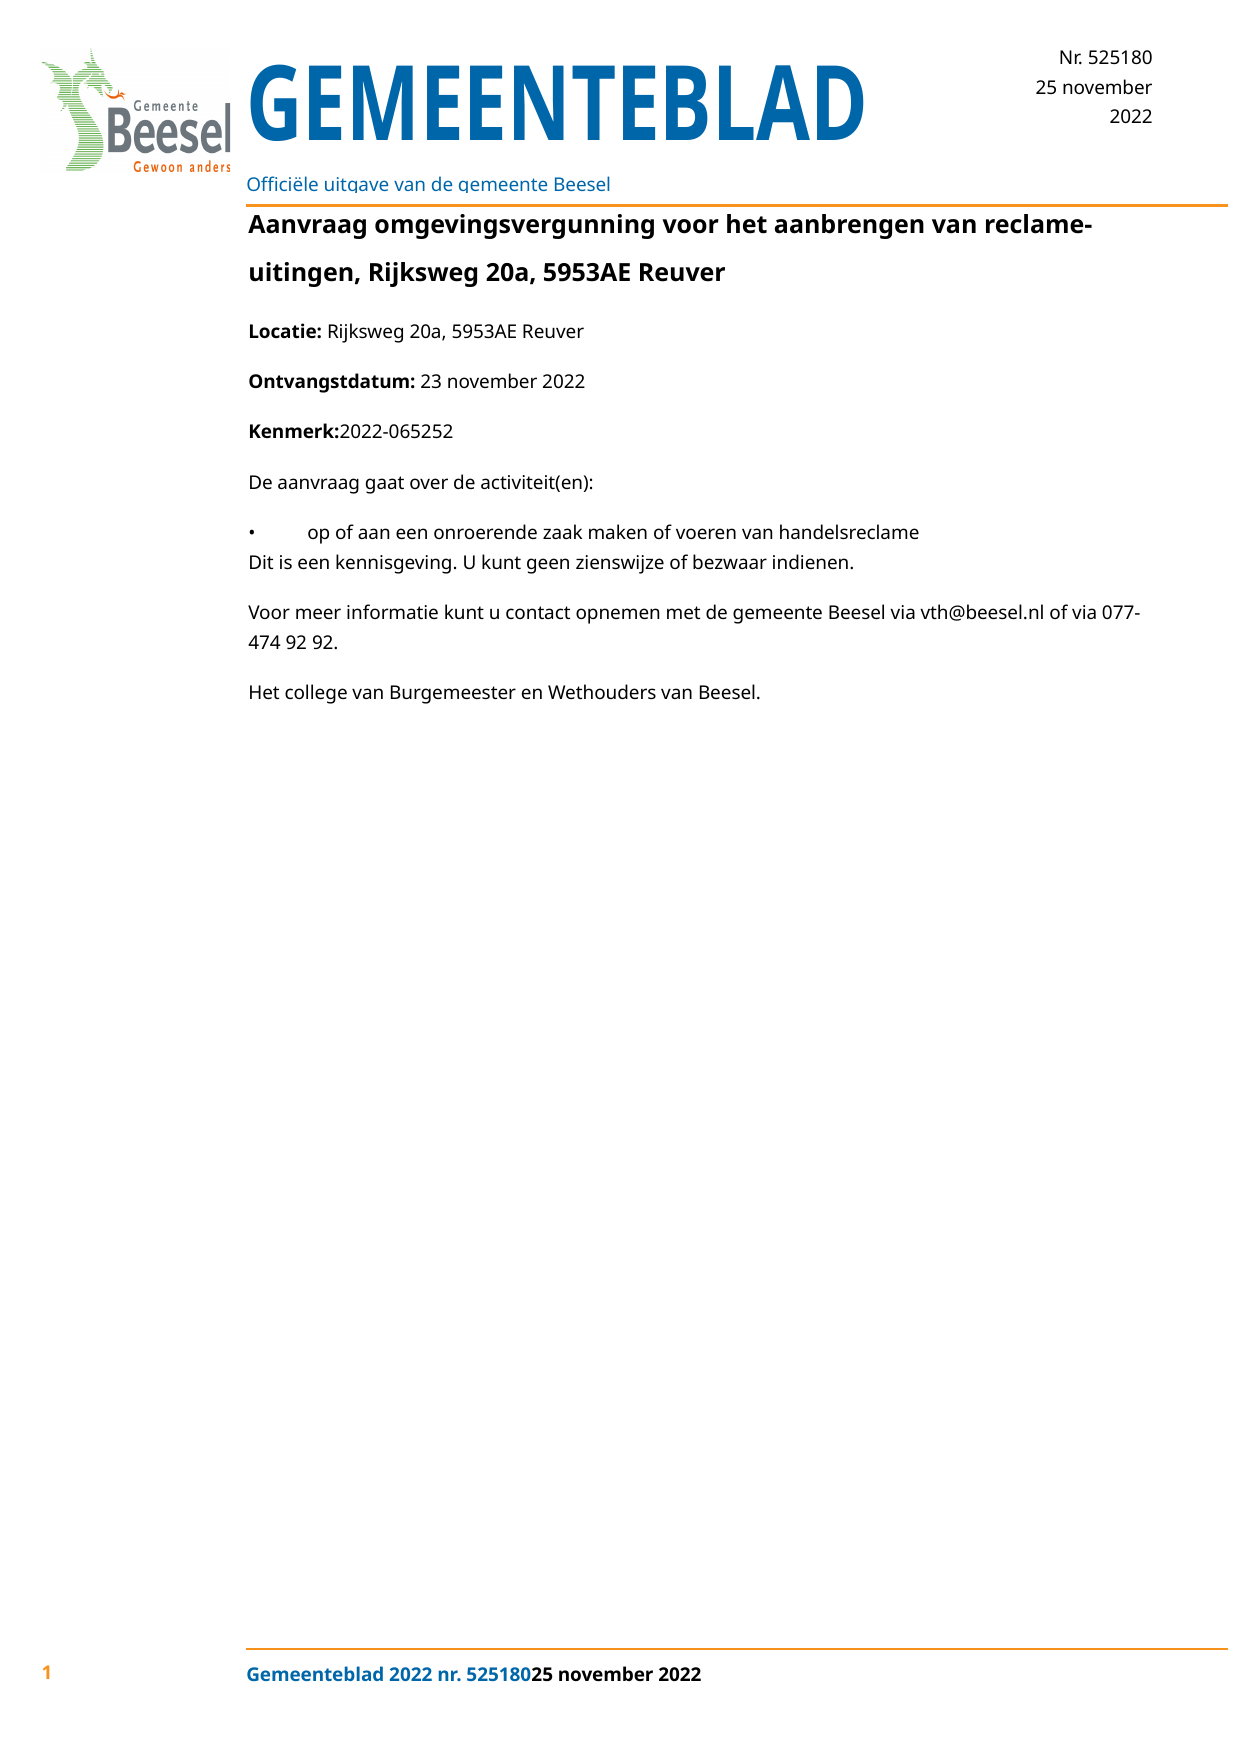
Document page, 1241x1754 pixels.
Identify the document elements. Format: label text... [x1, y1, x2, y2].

text Kenmerk:2022-065252 [248, 419, 1152, 444]
text Het college van Burgemeester en Wethouders van Beesel. [248, 679, 1152, 705]
text Dit is een kennisgeving. U kunt geen zienswijze of bezwaar indienen. [248, 549, 1152, 575]
text Aanvraag omgevingsvergunning voor het aanbrengen van reclame-uitingen, Rijksweg 20a, 5953AE Reuver [248, 207, 1152, 288]
list op of aan een onroerende zaak maken of voeren van handelsreclame [248, 519, 1152, 545]
text De aanvraag gaat over de activiteit(en): [248, 469, 1152, 495]
text Voor meer informatie kunt u contact opnemen met de gemeente Beesel via vth@beesel.nl of via 077-474 92 92. [248, 599, 1152, 655]
text Ontvangstdatum: 23 november 2022 [248, 368, 1152, 394]
text Locatie: Rijksweg 20a, 5953AE Reuver [248, 318, 1152, 344]
picture [41, 47, 231, 172]
